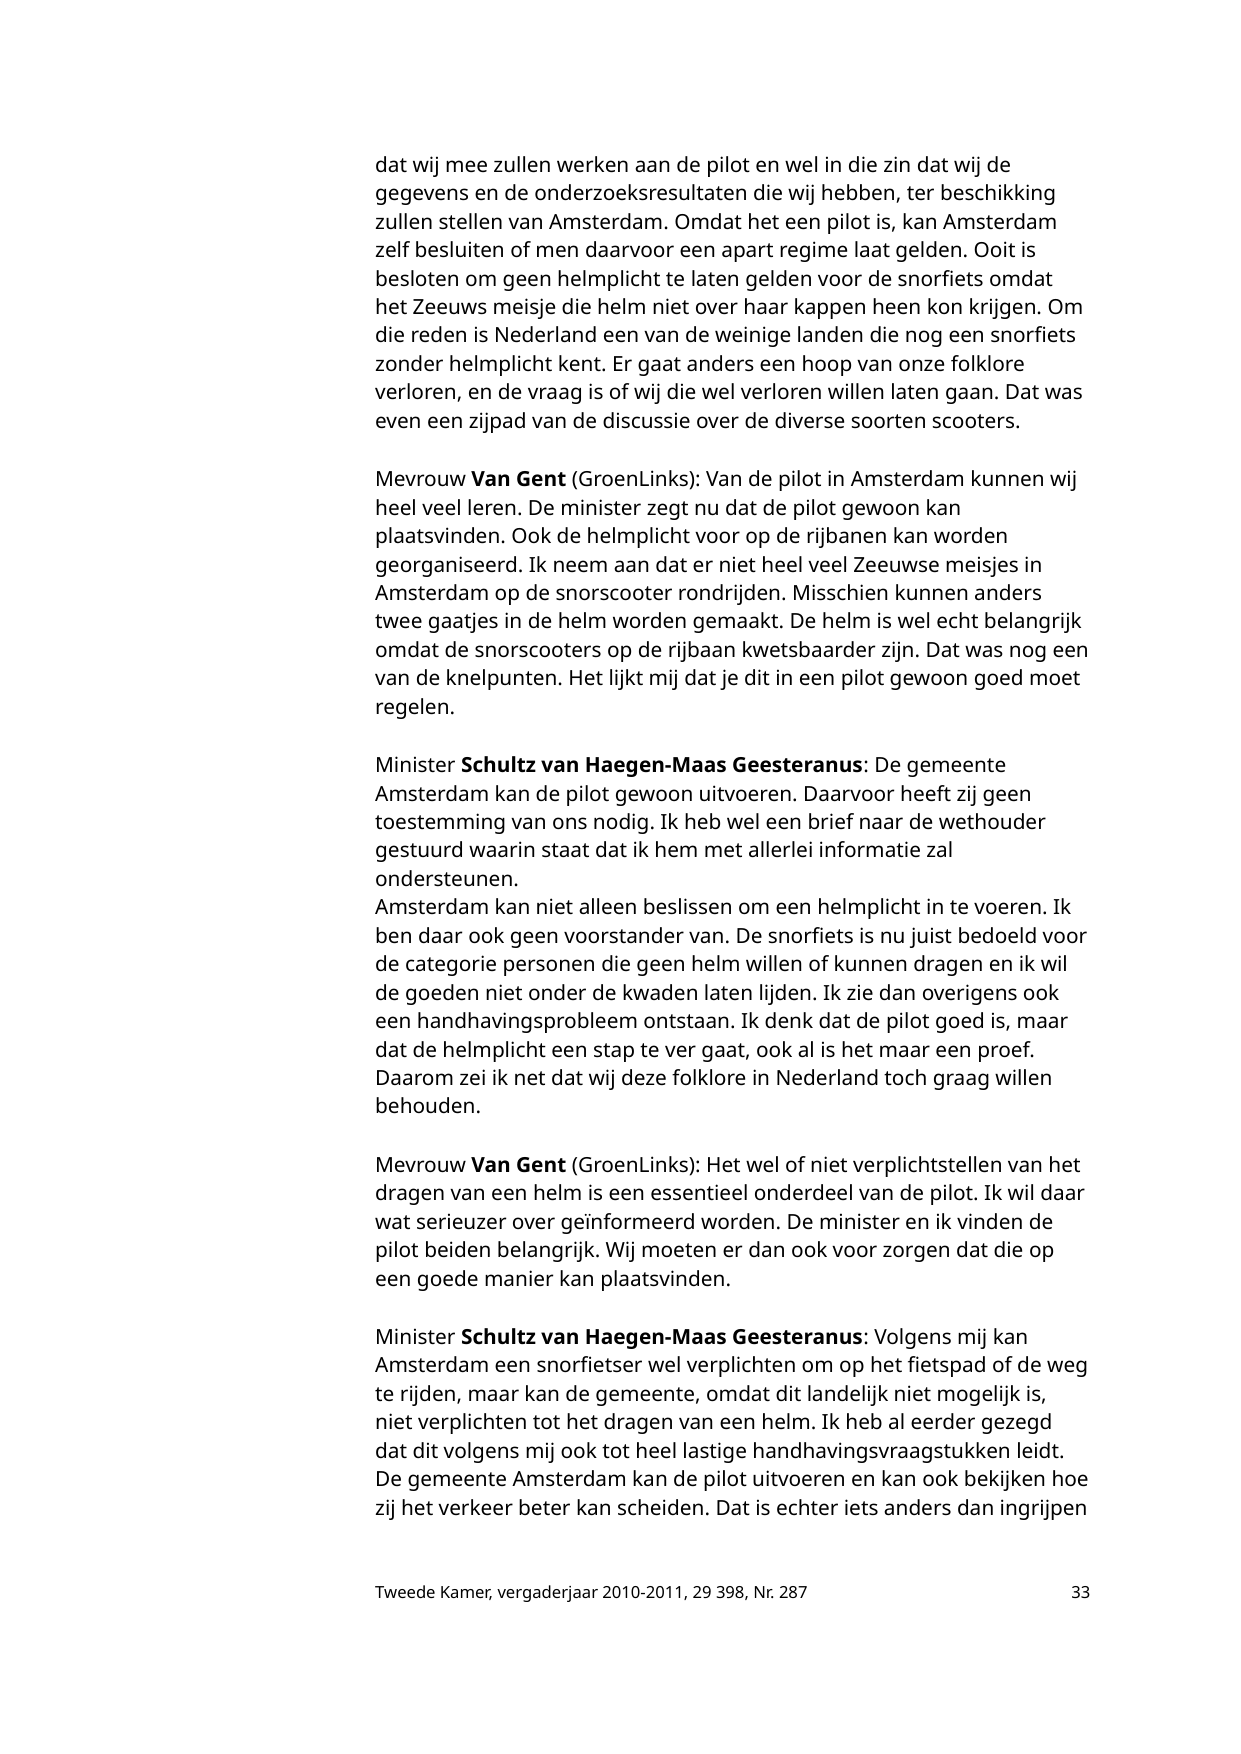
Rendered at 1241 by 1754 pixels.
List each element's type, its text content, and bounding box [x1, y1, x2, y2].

text Amsterdam kan niet alleen beslissen om een helmplicht in te voeren. Ik ben daar ook geen voorstander van. De snorfiets is nu juist bedoeld voor de categorie personen die geen helm willen of kunnen dragen en ik wil de goeden niet onder de kwaden laten lijden. Ik zie dan overigens ook een handhavingsprobleem ontstaan. Ik denk dat de pilot goed is, maar dat de helmplicht een stap te ver gaat, ook al is het maar een proef. Daarom zei ik net dat wij deze folklore in Nederland toch graag willen behouden. [375, 892, 1090, 1120]
text Minister Schultz van Haegen-Maas Geesteranus: Volgens mij kan Amsterdam een snorfietser wel verplichten om op het fietspad of de weg te rijden, maar kan de gemeente, omdat dit landelijk niet mogelijk is, niet verplichten tot het dragen van een helm. Ik heb al eerder gezegd dat dit volgens mij ook tot heel lastige handhavingsvraagstukken leidt. De gemeente Amsterdam kan de pilot uitvoeren en kan ook bekijken hoe zij het verkeer beter kan scheiden. Dat is echter iets anders dan ingrijpen [375, 1322, 1090, 1521]
text Mevrouw Van Gent (GroenLinks): Het wel of niet verplichtstellen van het dragen van een helm is een essentieel onderdeel van de pilot. Ik wil daar wat serieuzer over geïnformeerd worden. De minister en ik vinden de pilot beiden belangrijk. Wij moeten er dan ook voor zorgen dat die op een goede manier kan plaatsvinden. [375, 1150, 1090, 1292]
text dat wij mee zullen werken aan de pilot en wel in die zin dat wij de gegevens en de onderzoeksresultaten die wij hebben, ter beschikking zullen stellen van Amsterdam. Omdat het een pilot is, kan Amsterdam zelf besluiten of men daarvoor een apart regime laat gelden. Ooit is besloten om geen helmplicht te laten gelden voor de snorfiets omdat het Zeeuws meisje die helm niet over haar kappen heen kon krijgen. Om die reden is Nederland een van de weinige landen die nog een snorfiets zonder helmplicht kent. Er gaat anders een hoop van onze folklore verloren, en de vraag is of wij die wel verloren willen laten gaan. Dat was even een zijpad van de discussie over de diverse soorten scooters. [375, 150, 1090, 434]
text Minister Schultz van Haegen-Maas Geesteranus: De gemeente Amsterdam kan de pilot gewoon uitvoeren. Daarvoor heeft zij geen toestemming van ons nodig. Ik heb wel een brief naar de wethouder gestuurd waarin staat dat ik hem met allerlei informatie zal ondersteunen. [375, 750, 1090, 892]
text Mevrouw Van Gent (GroenLinks): Van de pilot in Amsterdam kunnen wij heel veel leren. De minister zegt nu dat de pilot gewoon kan plaatsvinden. Ook de helmplicht voor op de rijbanen kan worden georganiseerd. Ik neem aan dat er niet heel veel Zeeuwse meisjes in Amsterdam op de snorscooter rondrijden. Misschien kunnen anders twee gaatjes in de helm worden gemaakt. De helm is wel echt belangrijk omdat de snorscooters op de rijbaan kwetsbaarder zijn. Dat was nog een van de knelpunten. Het lijkt mij dat je dit in een pilot gewoon goed moet regelen. [375, 464, 1090, 720]
